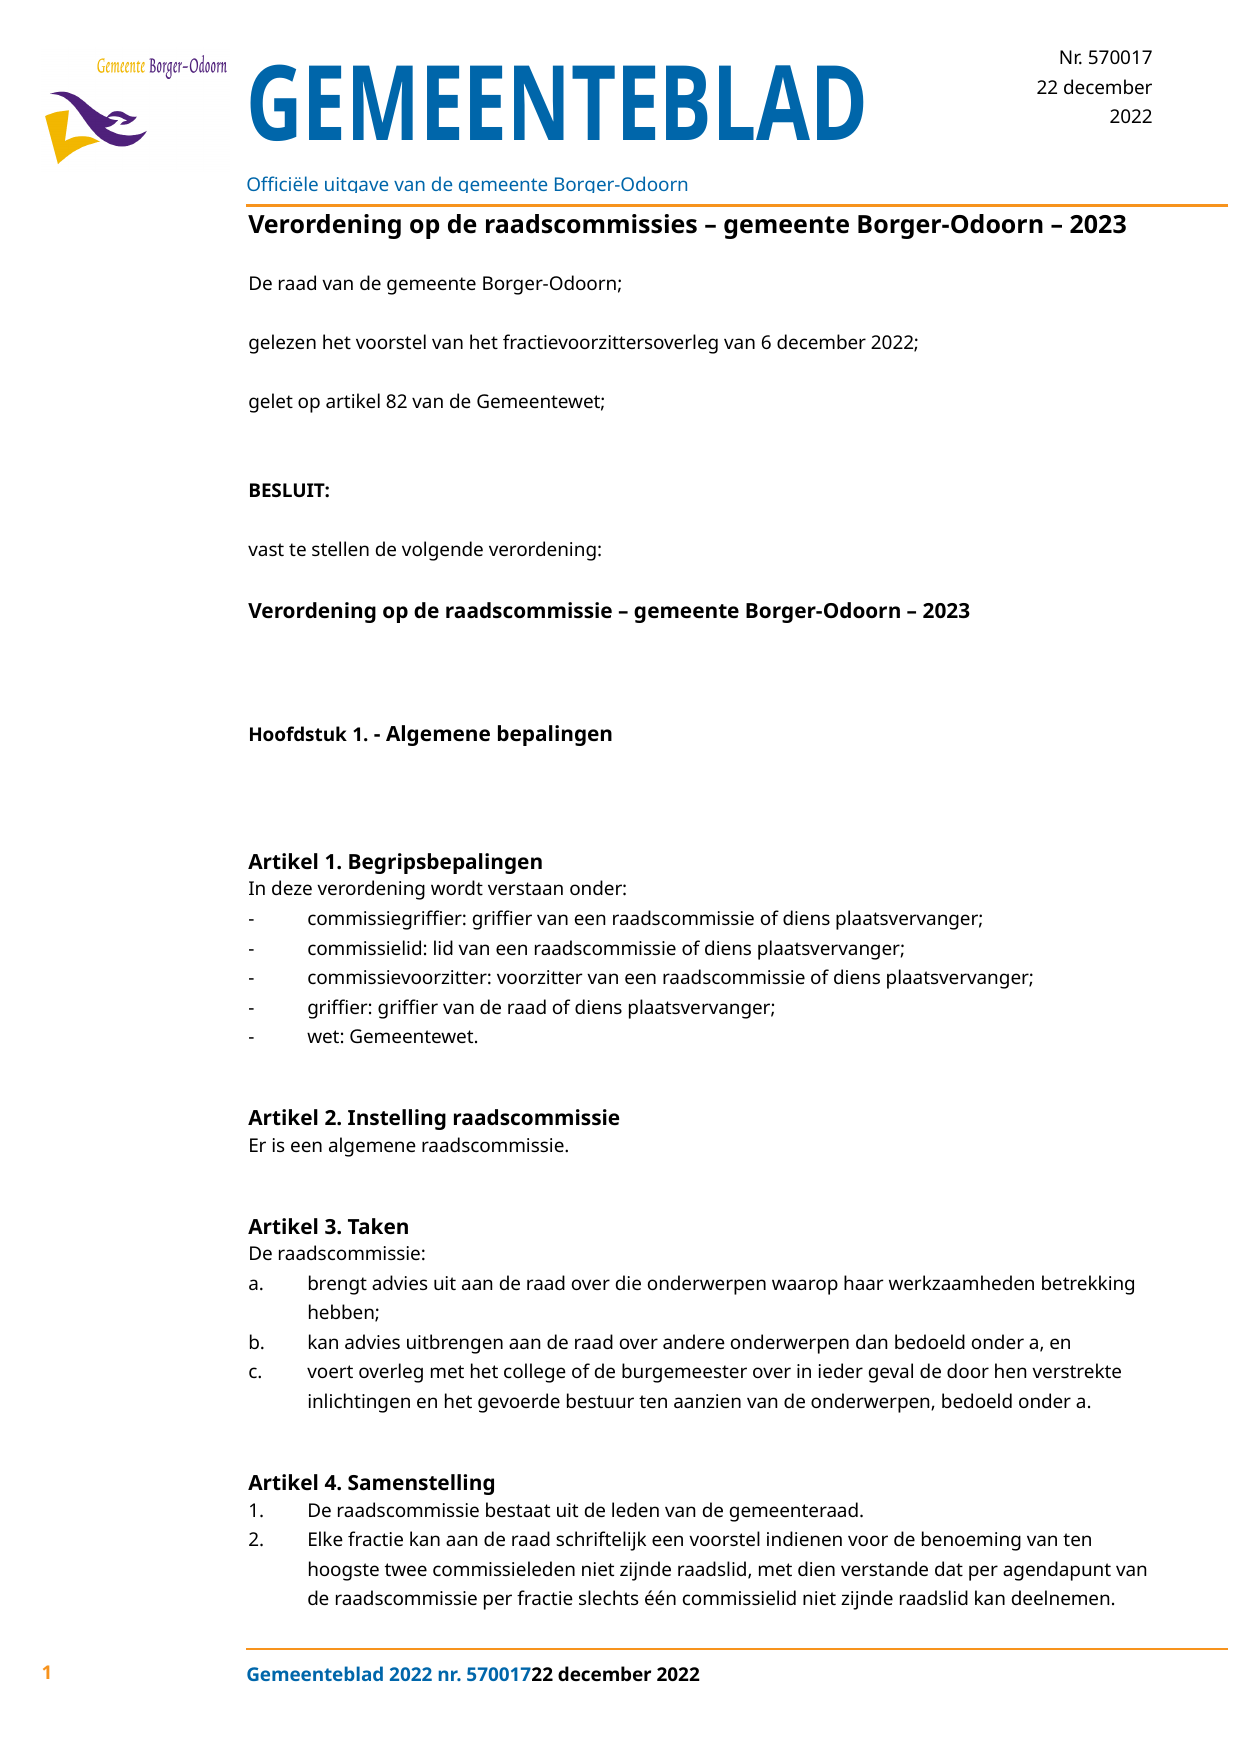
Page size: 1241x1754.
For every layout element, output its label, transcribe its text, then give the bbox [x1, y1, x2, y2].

list Elke fractie kan aan de raad schriftelijk een voorstel indienen voor de benoeming van ten hoogste twee commissieleden niet zijnde raadslid, met dien verstande dat per agendapunt van de raadscommissie per fractie slechts één commissielid niet zijnde raadslid kan deelnemen. [248, 1526, 1152, 1611]
text De raadscommissie: [248, 1240, 1152, 1266]
text Er is een algemene raadscommissie. [248, 1132, 1152, 1158]
text vast te stellen de volgende verordening: [248, 537, 1152, 562]
list commissielid: lid van een raadscommissie of diens plaatsvervanger; [248, 935, 1152, 961]
list griffier: griffier van de raad of diens plaatsvervanger; [248, 994, 1152, 1020]
list kan advies uitbrengen aan de raad over andere onderwerpen dan bedoeld onder a, en [248, 1329, 1152, 1355]
list brengt advies uit aan de raad over die onderwerpen waarop haar werkzaamheden betrekking hebben; [248, 1270, 1152, 1325]
picture [41, 47, 231, 172]
text gelet op artikel 82 van de Gemeentewet; [248, 389, 1152, 414]
text Artikel 2. Instelling raadscommissie [248, 1103, 1152, 1132]
text De raad van de gemeente Borger-Odoorn; [248, 270, 1152, 296]
text Artikel 1. Begripsbepalingen [248, 847, 1152, 876]
text Artikel 4. Samenstelling [248, 1468, 1152, 1497]
text Verordening op de raadscommissie – gemeente Borger-Odoorn – 2023 [248, 596, 1152, 624]
list De raadscommissie bestaat uit de leden van de gemeenteraad. [248, 1497, 1152, 1522]
text In deze verordening wordt verstaan onder: [248, 876, 1152, 901]
list commissievoorzitter: voorzitter van een raadscommissie of diens plaatsvervanger; [248, 964, 1152, 990]
text Hoofdstuk 1. - Algemene bepalingen [248, 719, 1152, 747]
text Artikel 3. Taken [248, 1212, 1152, 1240]
text BESLUIT: [248, 477, 1152, 503]
list wet: Gemeentewet. [248, 1023, 1152, 1049]
list commissiegriffier: griffier van een raadscommissie of diens plaatsvervanger; [248, 905, 1152, 931]
text gelezen het voorstel van het fractievoorzittersoverleg van 6 december 2022; [248, 329, 1152, 355]
text Verordening op de raadscommissies – gemeente Borger-Odoorn – 2023 [248, 207, 1152, 241]
list voert overleg met het college of de burgemeester over in ieder geval de door hen verstrekte inlichtingen en het gevoerde bestuur ten aanzien van de onderwerpen, bedoeld onder a. [248, 1359, 1152, 1414]
